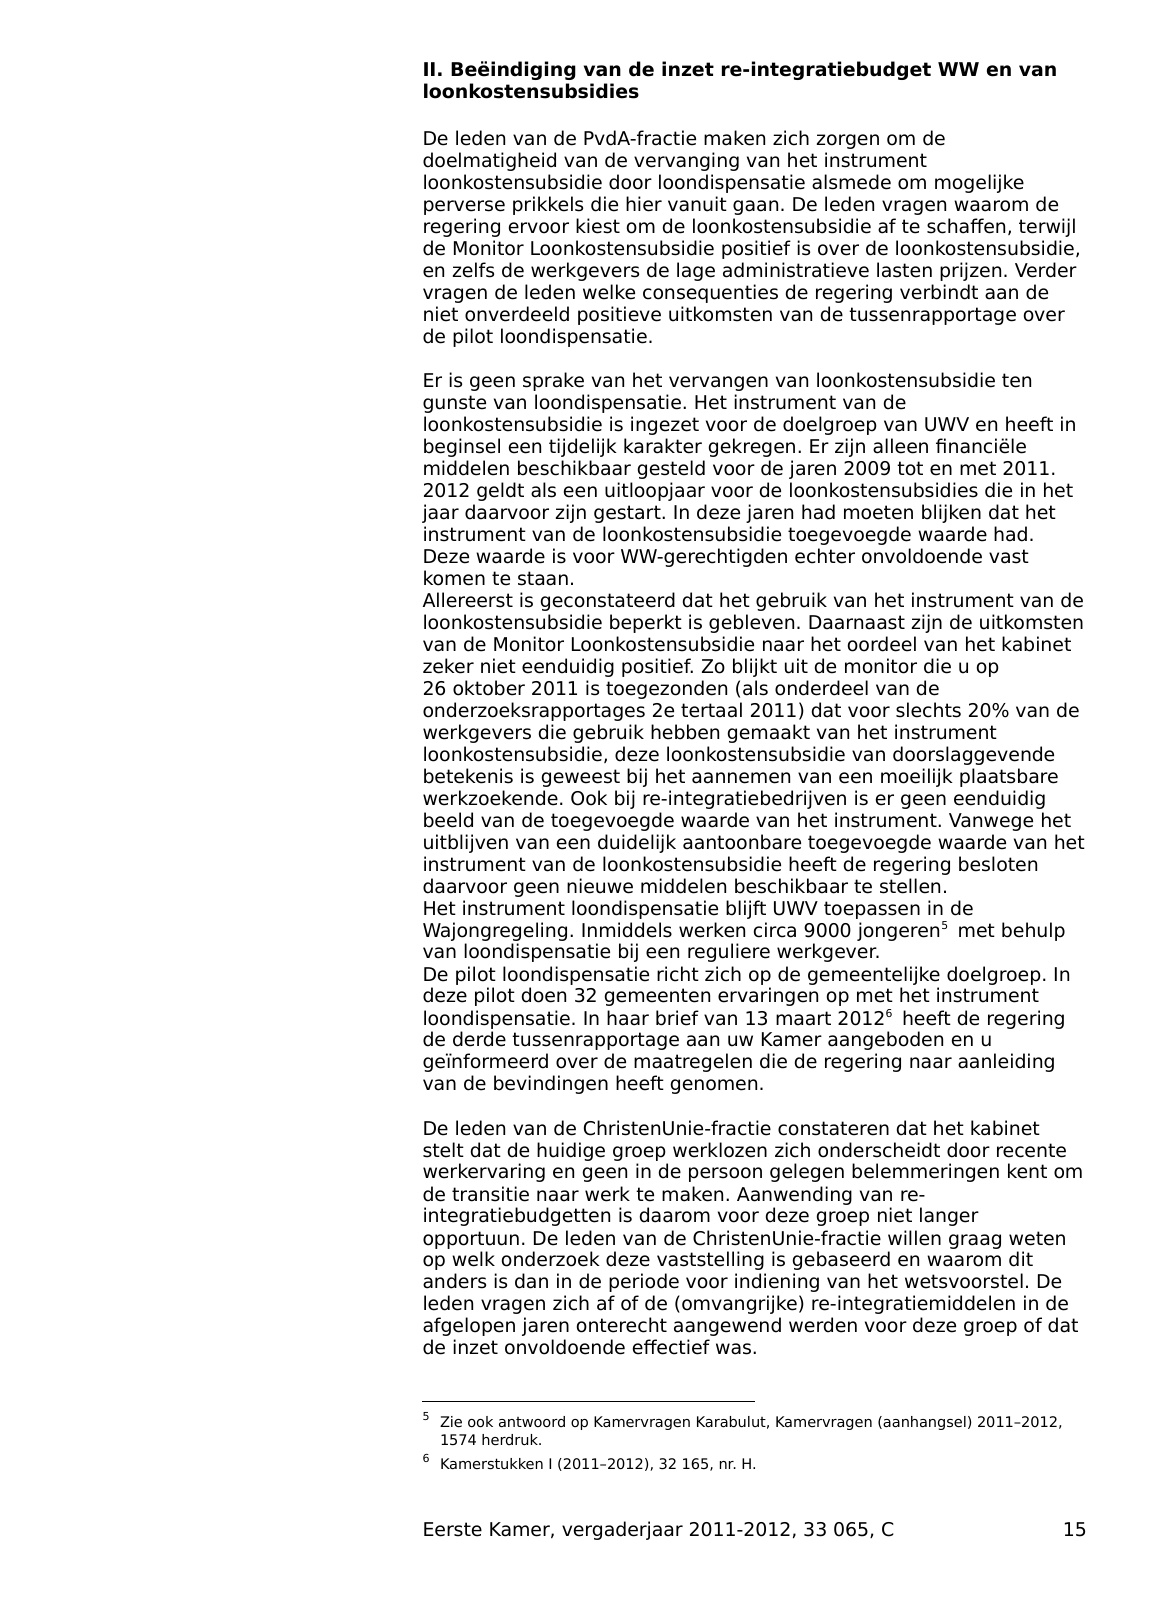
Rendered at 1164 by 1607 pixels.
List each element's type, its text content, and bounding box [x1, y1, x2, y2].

text Zie ook antwoord op Kamervragen Karabulut, Kamervragen (aanhangsel) 2011–2012, 1574 herdruk. [422, 1410, 1087, 1449]
subtitle II. Beëindiging van de inzet re-integratiebudget WW en van loonkostensubsidies [422, 59, 1087, 103]
text De pilot loondispensatie richt zich op de gemeentelijke doelgroep. In deze pilot doen 32 gemeenten ervaringen op met het instrument loondispensatie. In haar brief van 13 maart 2012 heeft de regering de derde tussenrapportage aan uw Kamer aangeboden en u geïnformeerd over de maatregelen die de regering naar aanleiding van de bevindingen heeft genomen. [422, 963, 1087, 1095]
text Er is geen sprake van het vervangen van loonkostensubsidie ten gunste van loondispensatie. Het instrument van de loonkostensubsidie is ingezet voor de doelgroep van UWV en heeft in beginsel een tijdelijk karakter gekregen. Er zijn alleen financiële middelen beschikbaar gesteld voor de jaren 2009 tot en met 2011. 2012 geldt als een uitloopjaar voor de loonkostensubsidies die in het jaar daarvoor zijn gestart. In deze jaren had moeten blijken dat het instrument van de loonkostensubsidie toegevoegde waarde had. Deze waarde is voor WW-gerechtigden echter onvoldoende vast komen te staan. [422, 370, 1087, 590]
text De leden van de ChristenUnie-fractie constateren dat het kabinet stelt dat de huidige groep werklozen zich onderscheidt door recente werkervaring en geen in de persoon gelegen belemmeringen kent om de transitie naar werk te maken. Aanwending van re-integratiebudgetten is daarom voor deze groep niet langer opportuun. De leden van de ChristenUnie-fractie willen graag weten op welk onderzoek deze vaststelling is gebaseerd en waarom dit anders is dan in de periode voor indiening van het wetsvoorstel. De leden vragen zich af of de (omvangrijke) re-integratiemiddelen in de afgelopen jaren onterecht aangewend werden voor deze groep of dat de inzet onvoldoende effectief was. [422, 1117, 1087, 1359]
text Het instrument loondispensatie blijft UWV toepassen in de Wajongregeling. Inmiddels werken circa 9000 jongeren met behulp van loondispensatie bij een reguliere werkgever. [422, 897, 1087, 963]
text Kamerstukken I (2011–2012), 32 165, nr. H. [422, 1452, 1087, 1474]
text Allereerst is geconstateerd dat het gebruik van het instrument van de loonkostensubsidie beperkt is gebleven. Daarnaast zijn de uitkomsten van de Monitor Loonkostensubsidie naar het oordeel van het kabinet zeker niet eenduidig positief. Zo blijkt uit de monitor die u op 26 oktober 2011 is toegezonden (als onderdeel van de onderzoeksrapportages 2e tertaal 2011) dat voor slechts 20% van de werkgevers die gebruik hebben gemaakt van het instrument loonkostensubsidie, deze loonkostensubsidie van doorslaggevende betekenis is geweest bij het aannemen van een moeilijk plaatsbare werkzoekende. Ook bij re-integratiebedrijven is er geen eenduidig beeld van de toegevoegde waarde van het instrument. Vanwege het uitblijven van een duidelijk aantoonbare toegevoegde waarde van het instrument van de loonkostensubsidie heeft de regering besloten daarvoor geen nieuwe middelen beschikbaar te stellen. [422, 590, 1087, 897]
text De leden van de PvdA-fractie maken zich zorgen om de doelmatigheid van de vervanging van het instrument loonkostensubsidie door loondispensatie alsmede om mogelijke perverse prikkels die hier vanuit gaan. De leden vragen waarom de regering ervoor kiest om de loonkostensubsidie af te schaffen, terwijl de Monitor Loonkostensubsidie positief is over de loonkostensubsidie, en zelfs de werkgevers de lage administratieve lasten prijzen. Verder vragen de leden welke consequenties de regering verbindt aan de niet onverdeeld positieve uitkomsten van de tussenrapportage over de pilot loondispensatie. [422, 128, 1087, 348]
